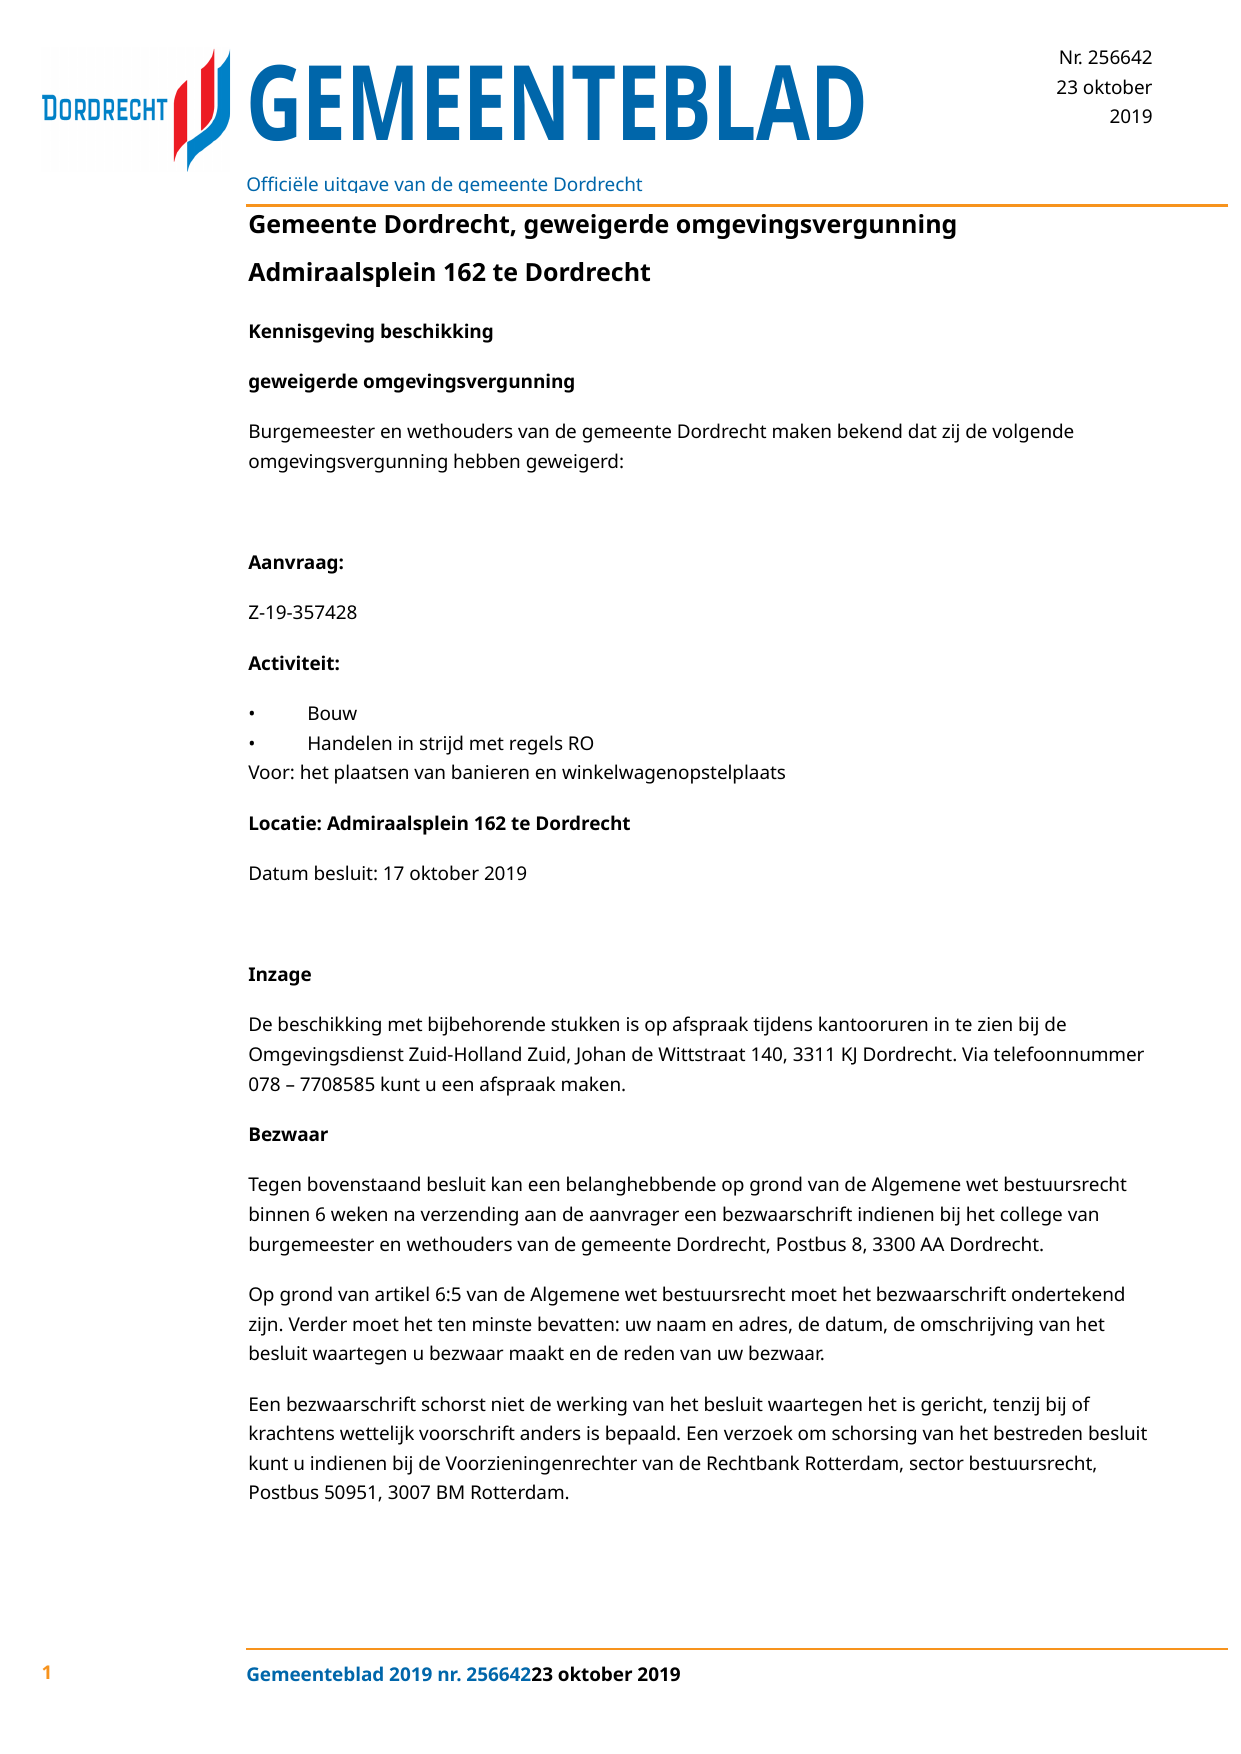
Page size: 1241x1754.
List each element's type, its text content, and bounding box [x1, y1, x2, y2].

text Inzage [248, 961, 1152, 987]
text Gemeente Dordrecht, geweigerde omgevingsvergunning Admiraalsplein 162 te Dordrecht [248, 207, 1152, 288]
text Kennisgeving beschikking [248, 318, 1152, 344]
text Voor: het plaatsen van banieren en winkelwagenopstelplaats [248, 759, 1152, 785]
text Een bezwaarschrift schorst niet de werking van het besluit waartegen het is gericht, tenzij bij of krachtens wettelijk voorschrift anders is bepaald. Een verzoek om schorsing van het bestreden besluit kunt u indienen bij de Voorzieningenrechter van de Rechtbank Rotterdam, sector bestuursrecht, Postbus 50951, 3007 BM Rotterdam. [248, 1391, 1152, 1505]
text De beschikking met bijbehorende stukken is op afspraak tijdens kantooruren in te zien bij de Omgevingsdienst Zuid-Holland Zuid, Johan de Wittstraat 140, 3311 KJ Dordrecht. Via telefoonnummer 078 – 7708585 kunt u een afspraak maken. [248, 1012, 1152, 1097]
text Tegen bovenstaand besluit kan een belanghebbende op grond van de Algemene wet bestuursrecht binnen 6 weken na verzending aan de aanvrager een bezwaarschrift indienen bij het college van burgemeester en wethouders van de gemeente Dordrecht, Postbus 8, 3300 AA Dordrecht. [248, 1172, 1152, 1257]
text Burgemeester en wethouders van de gemeente Dordrecht maken bekend dat zij de volgende omgevingsvergunning hebben geweigerd: [248, 419, 1152, 474]
text Datum besluit: 17 oktober 2019 [248, 860, 1152, 886]
text Aanvraag: [248, 549, 1152, 575]
text Locatie: Admiraalsplein 162 te Dordrecht [248, 810, 1152, 836]
text geweigerde omgevingsvergunning [248, 368, 1152, 394]
picture [41, 47, 231, 172]
list Handelen in strijd met regels RO [248, 730, 1152, 756]
text Z-19-357428 [248, 599, 1152, 625]
list Bouw [248, 700, 1152, 726]
text Bezwaar [248, 1121, 1152, 1147]
text Op grond van artikel 6:5 van de Algemene wet bestuursrecht moet het bezwaarschrift ondertekend zijn. Verder moet het ten minste bevatten: uw naam en adres, de datum, de omschrijving van het besluit waartegen u bezwaar maakt en de reden van uw bezwaar. [248, 1281, 1152, 1366]
text Activiteit: [248, 650, 1152, 676]
